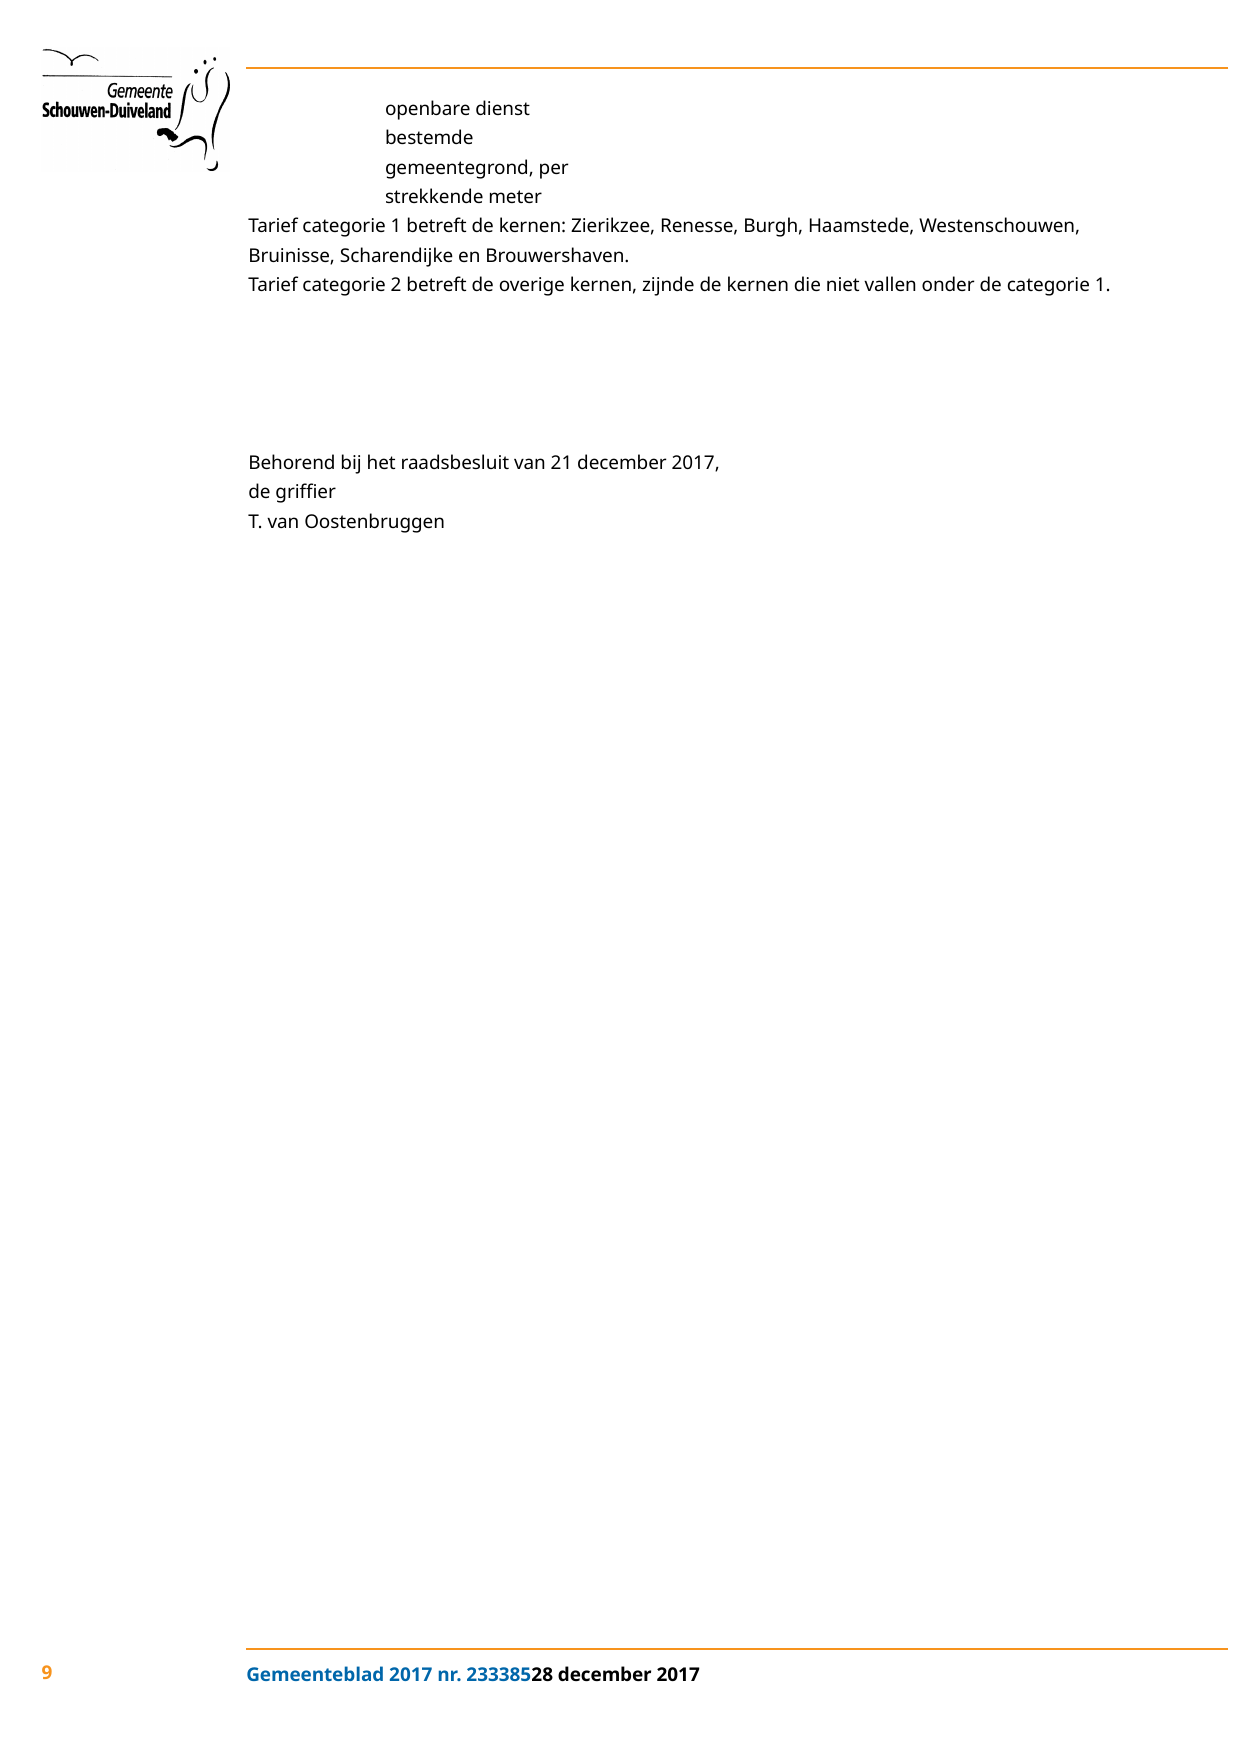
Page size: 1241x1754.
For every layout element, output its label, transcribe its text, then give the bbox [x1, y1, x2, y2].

text Behorend bij het raadsbesluit van 21 december 2017, [248, 449, 1152, 475]
table_cell [741, 95, 810, 209]
text Tarief categorie 1 betreft de kernen: Zierikzee, Renesse, Burgh, Haamstede, Westenschouwen, Bruinisse, Scharendijke en Brouwershaven. [248, 212, 1152, 268]
table_cell [605, 95, 741, 209]
text T. van Oostenbruggen [248, 508, 1152, 534]
table_cell [810, 95, 878, 209]
table_cell openbare dienst bestemde gemeentegrond, per strekkende meter [385, 95, 605, 209]
table_cell [878, 95, 946, 209]
table_cell [248, 95, 385, 209]
text Tarief categorie 2 betreft de overige kernen, zijnde de kernen die niet vallen onder de categorie 1. [248, 272, 1152, 297]
table_cell [946, 95, 1152, 209]
text de griffier [248, 479, 1152, 504]
picture [41, 47, 231, 172]
